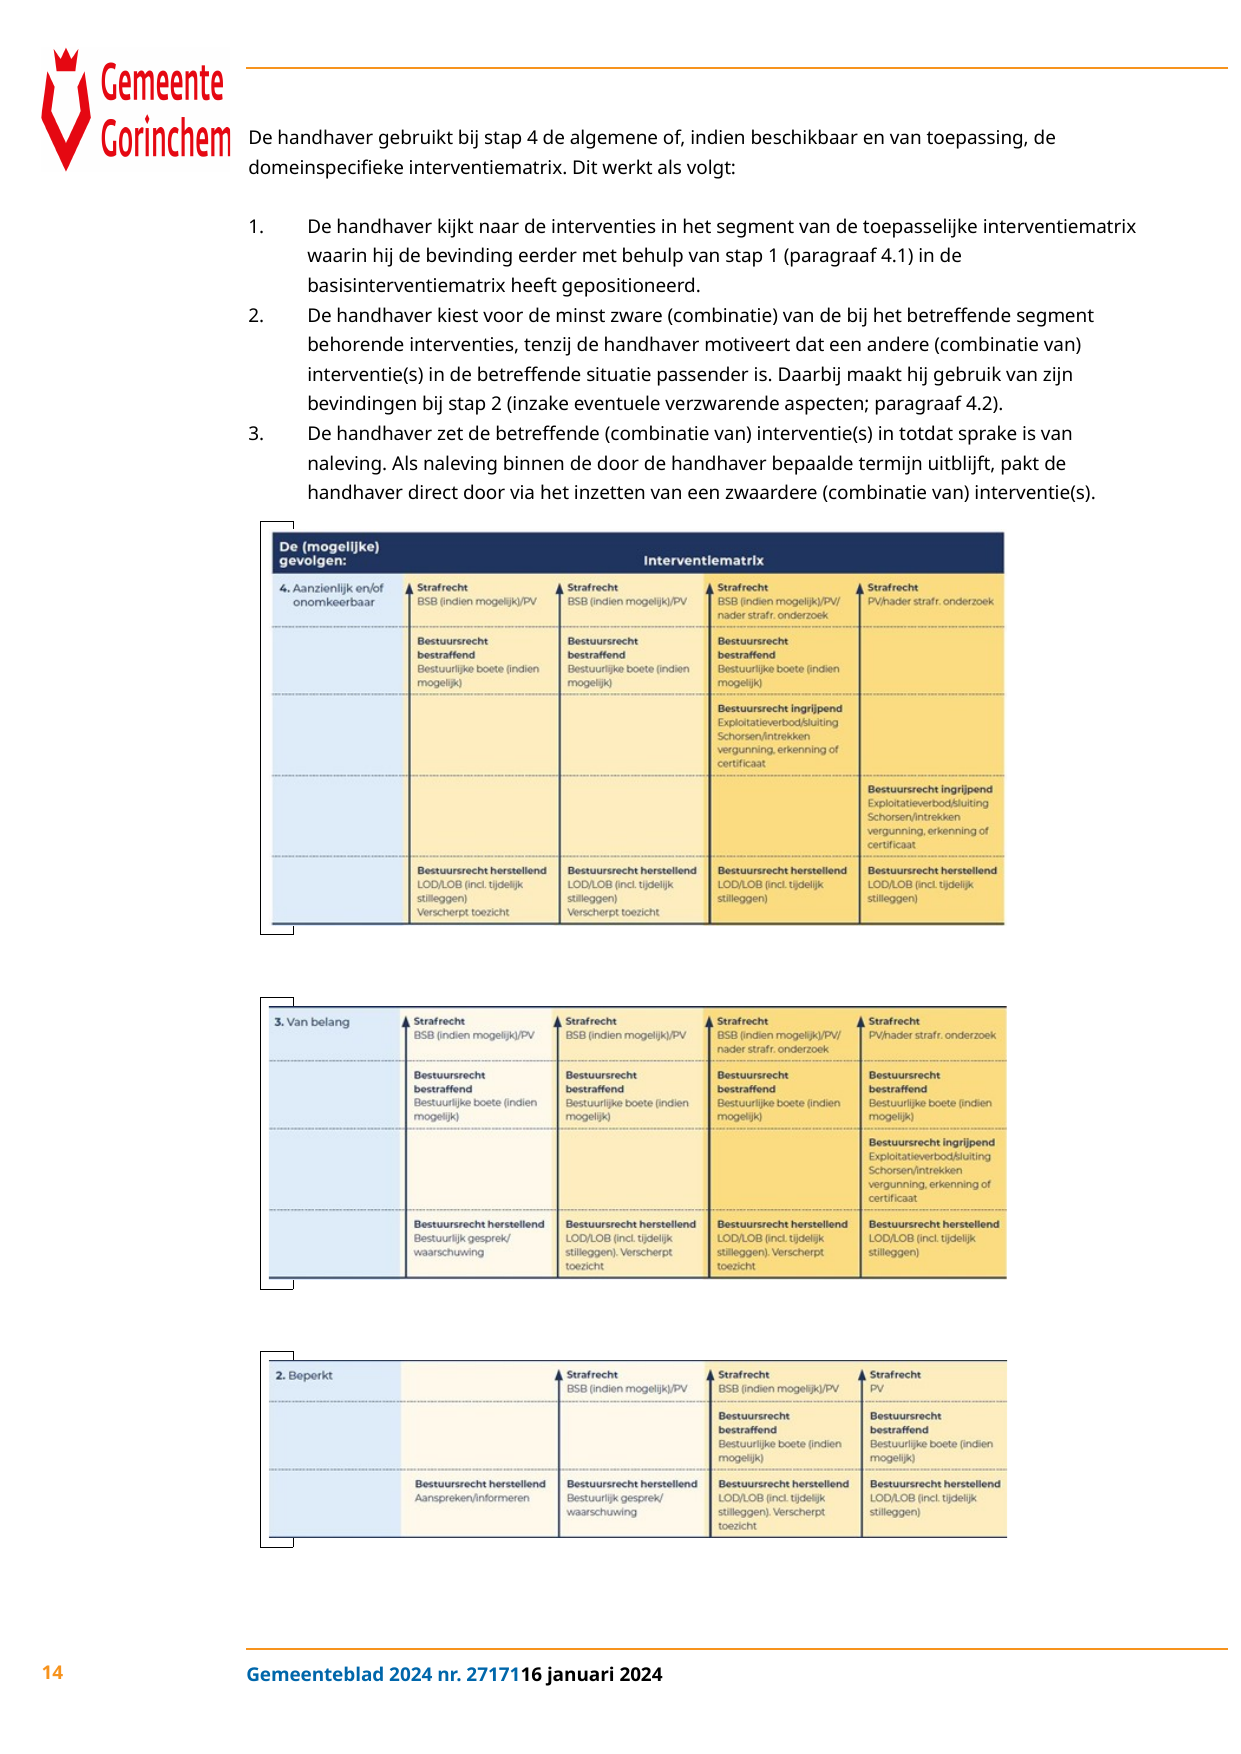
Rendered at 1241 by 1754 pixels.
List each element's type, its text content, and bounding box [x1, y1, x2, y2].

list De handhaver kijkt naar de interventies in het segment van de toepasselijke interventiematrix waarin hij de bevinding eerder met behulp van stap 1 (paragraaf 4.1) in de basisinterventiematrix heeft gepositioneerd. [248, 213, 1152, 298]
list De handhaver zet de betreffende (combinatie van) interventie(s) in totdat sprake is van naleving. Als naleving binnen de door de handhaver bepaalde termijn uitblijft, pakt de handhaver direct door via het inzetten van een zwaardere (combinatie van) interventie(s). [248, 420, 1152, 505]
picture [41, 47, 231, 172]
picture [268, 1006, 1008, 1280]
picture [268, 1360, 1008, 1538]
text De handhaver gebruikt bij stap 4 de algemene of, indien beschikbaar en van toepassing, de domeinspecifieke interventiematrix. Dit werkt als volgt: [248, 124, 1152, 180]
picture [268, 529, 1008, 926]
list De handhaver kiest voor de minst zware (combinatie) van de bij het betreffende segment behorende interventies, tenzij de handhaver motiveert dat een andere (combinatie van) interventie(s) in de betreffende situatie passender is. Daarbij maakt hij gebruik van zijn bevindingen bij stap 2 (inzake eventuele verzwarende aspecten; paragraaf 4.2). [248, 302, 1152, 416]
